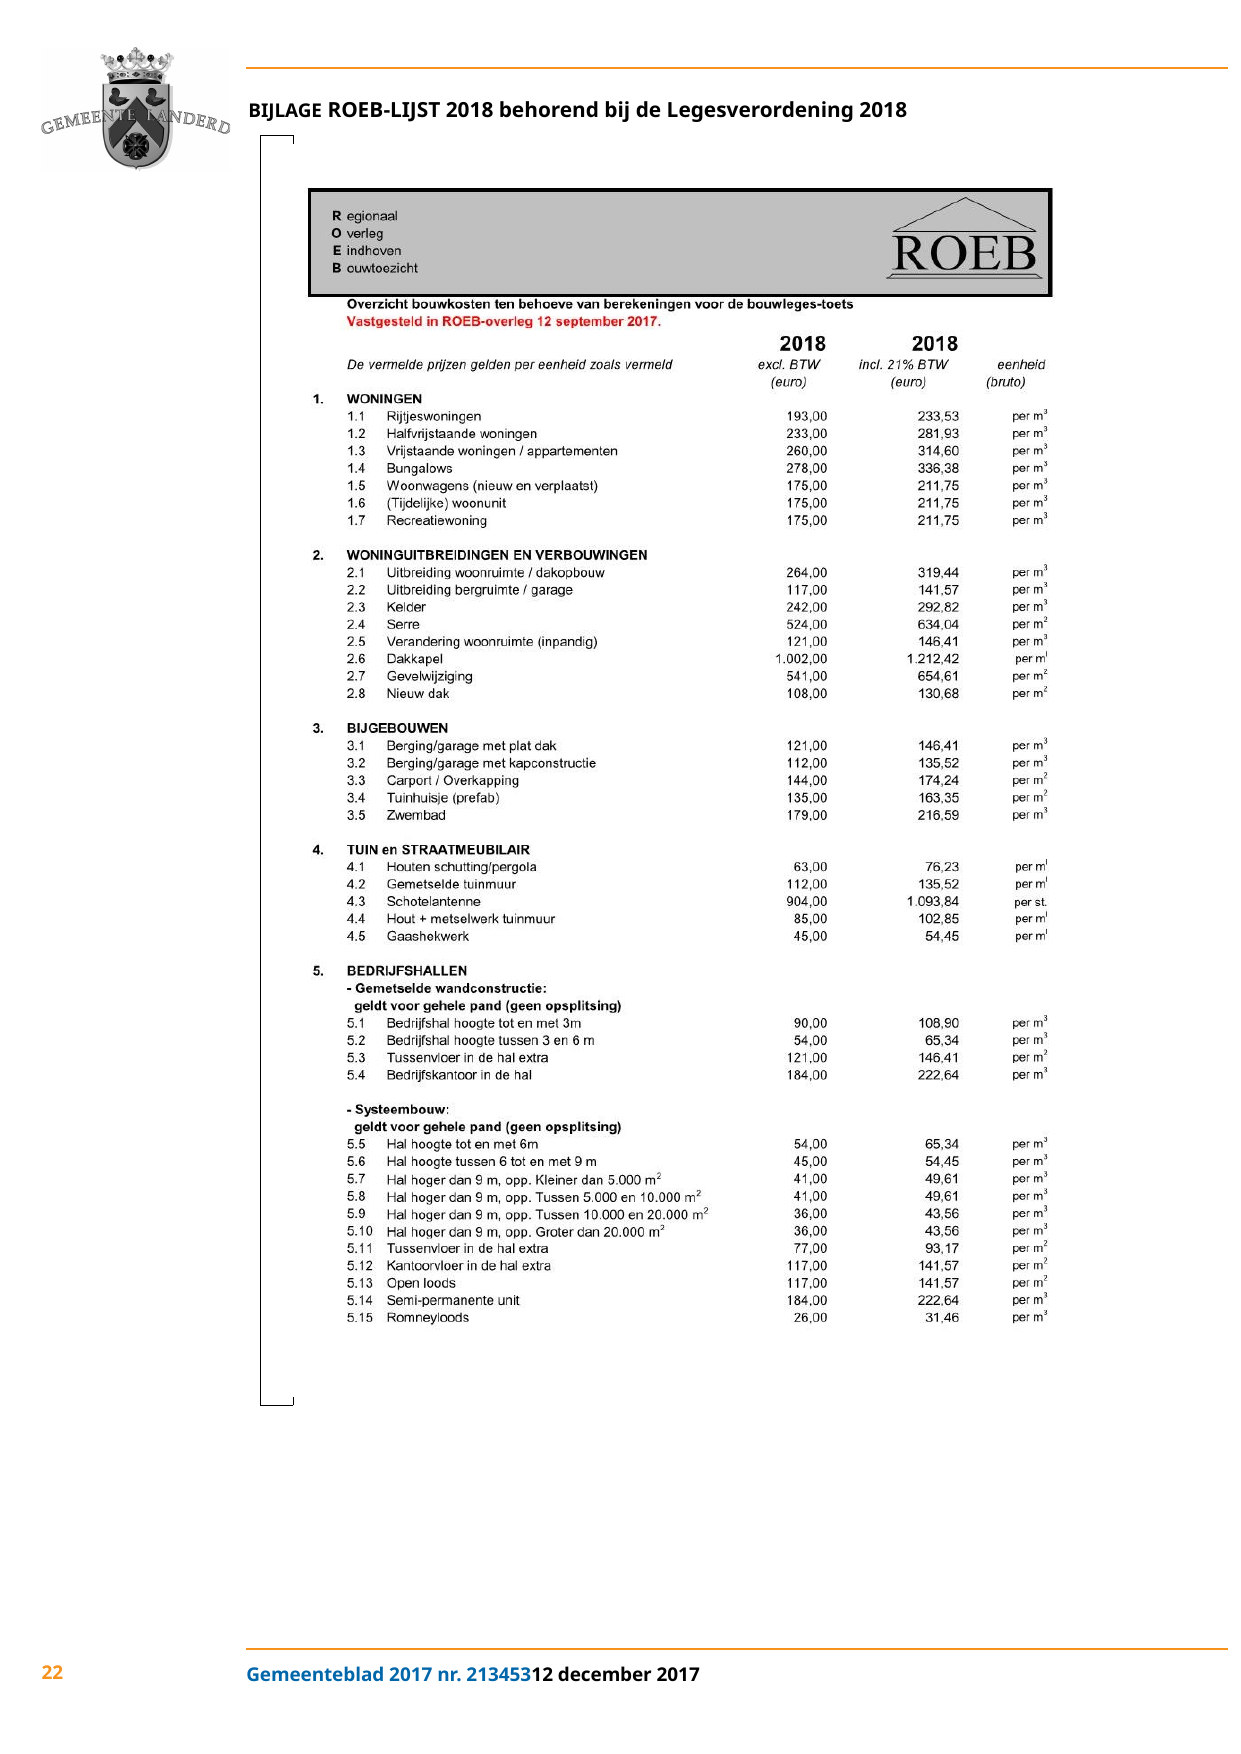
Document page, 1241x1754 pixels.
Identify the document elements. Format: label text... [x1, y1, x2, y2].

picture [268, 144, 1155, 1397]
picture [41, 47, 231, 172]
text BIJLAGE ROEB-LIJST 2018 behorend bij de Legesverordening 2018 [248, 95, 1152, 123]
